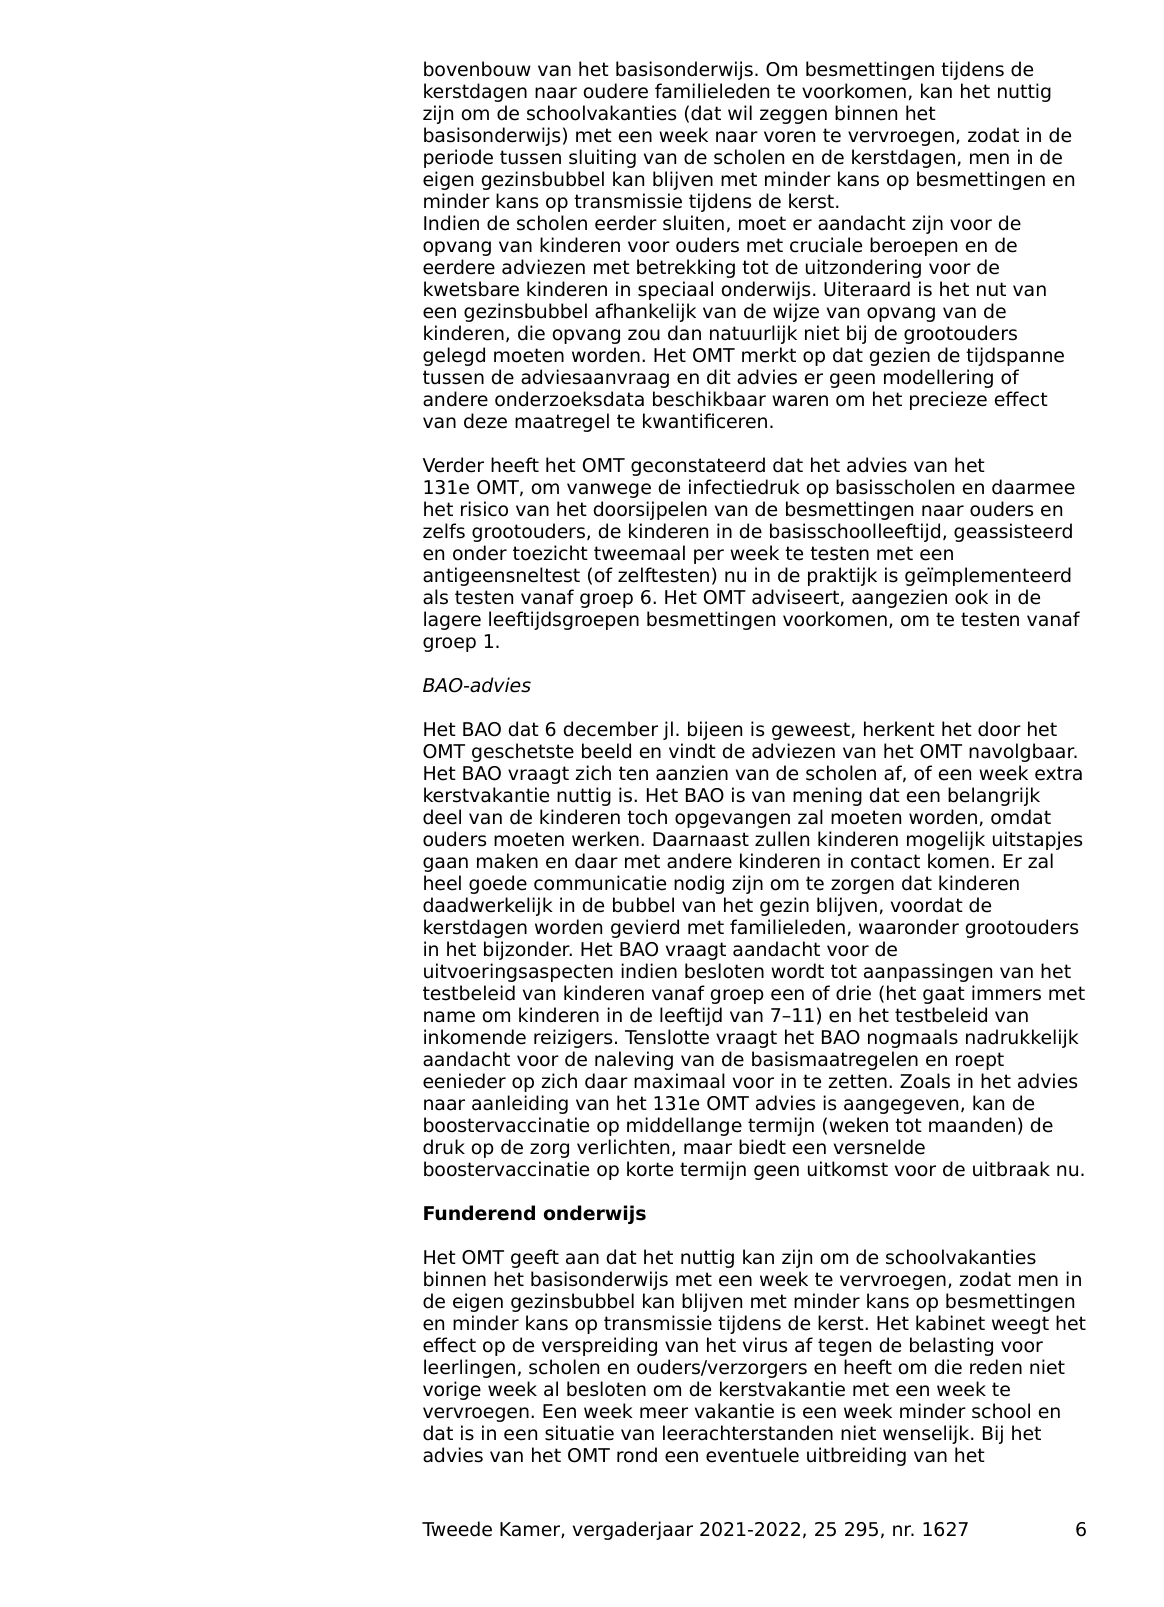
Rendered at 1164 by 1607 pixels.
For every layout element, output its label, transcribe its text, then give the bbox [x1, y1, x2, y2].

text bovenbouw van het basisonderwijs. Om besmettingen tijdens de kerstdagen naar oudere familieleden te voorkomen, kan het nuttig zijn om de schoolvakanties (dat wil zeggen binnen het basisonderwijs) met een week naar voren te vervroegen, zodat in de periode tussen sluiting van de scholen en de kerstdagen, men in de eigen gezinsbubbel kan blijven met minder kans op besmettingen en minder kans op transmissie tijdens de kerst. [422, 59, 1087, 213]
text Het OMT geeft aan dat het nuttig kan zijn om de schoolvakanties binnen het basisonderwijs met een week te vervroegen, zodat men in de eigen gezinsbubbel kan blijven met minder kans op besmettingen en minder kans op transmissie tijdens de kerst. Het kabinet weegt het effect op de verspreiding van het virus af tegen de belasting voor leerlingen, scholen en ouders/verzorgers en heeft om die reden niet vorige week al besloten om de kerstvakantie met een week te vervroegen. Een week meer vakantie is een week minder school en dat is in een situatie van leerachterstanden niet wenselijk. Bij het advies van het OMT rond een eventuele uitbreiding van het [422, 1247, 1087, 1467]
subtitle Funderend onderwijs [422, 1203, 1087, 1225]
text Verder heeft het OMT geconstateerd dat het advies van het 131e OMT, om vanwege de infectiedruk op basisscholen en daarmee het risico van het doorsijpelen van de besmettingen naar ouders en zelfs grootouders, de kinderen in de basisschoolleeftijd, geassisteerd en onder toezicht tweemaal per week te testen met een antigeensneltest (of zelftesten) nu in de praktijk is geïmplementeerd als testen vanaf groep 6. Het OMT adviseert, aangezien ook in de lagere leeftijdsgroepen besmettingen voorkomen, om te testen vanaf groep 1. [422, 455, 1087, 653]
text Indien de scholen eerder sluiten, moet er aandacht zijn voor de opvang van kinderen voor ouders met cruciale beroepen en de eerdere adviezen met betrekking tot de uitzondering voor de kwetsbare kinderen in speciaal onderwijs. Uiteraard is het nut van een gezinsbubbel afhankelijk van de wijze van opvang van de kinderen, die opvang zou dan natuurlijk niet bij de grootouders gelegd moeten worden. Het OMT merkt op dat gezien de tijdspanne tussen de adviesaanvraag en dit advies er geen modellering of andere onderzoeksdata beschikbaar waren om het precieze effect van deze maatregel te kwantificeren. [422, 213, 1087, 433]
text Het BAO dat 6 december jl. bijeen is geweest, herkent het door het OMT geschetste beeld en vindt de adviezen van het OMT navolgbaar. Het BAO vraagt zich ten aanzien van de scholen af, of een week extra kerstvakantie nuttig is. Het BAO is van mening dat een belangrijk deel van de kinderen toch opgevangen zal moeten worden, omdat ouders moeten werken. Daarnaast zullen kinderen mogelijk uitstapjes gaan maken en daar met andere kinderen in contact komen. Er zal heel goede communicatie nodig zijn om te zorgen dat kinderen daadwerkelijk in de bubbel van het gezin blijven, voordat de kerstdagen worden gevierd met familieleden, waaronder grootouders in het bijzonder. Het BAO vraagt aandacht voor de uitvoeringsaspecten indien besloten wordt tot aanpassingen van het testbeleid van kinderen vanaf groep een of drie (het gaat immers met name om kinderen in de leeftijd van 7–11) en het testbeleid van inkomende reizigers. Tenslotte vraagt het BAO nogmaals nadrukkelijk aandacht voor de naleving van de basismaatregelen en roept eenieder op zich daar maximaal voor in te zetten. Zoals in het advies naar aanleiding van het 131e OMT advies is aangegeven, kan de boostervaccinatie op middellange termijn (weken tot maanden) de druk op de zorg verlichten, maar biedt een versnelde boostervaccinatie op korte termijn geen uitkomst voor de uitbraak nu. [422, 719, 1087, 1181]
subtitle BAO-advies [422, 675, 1087, 697]
